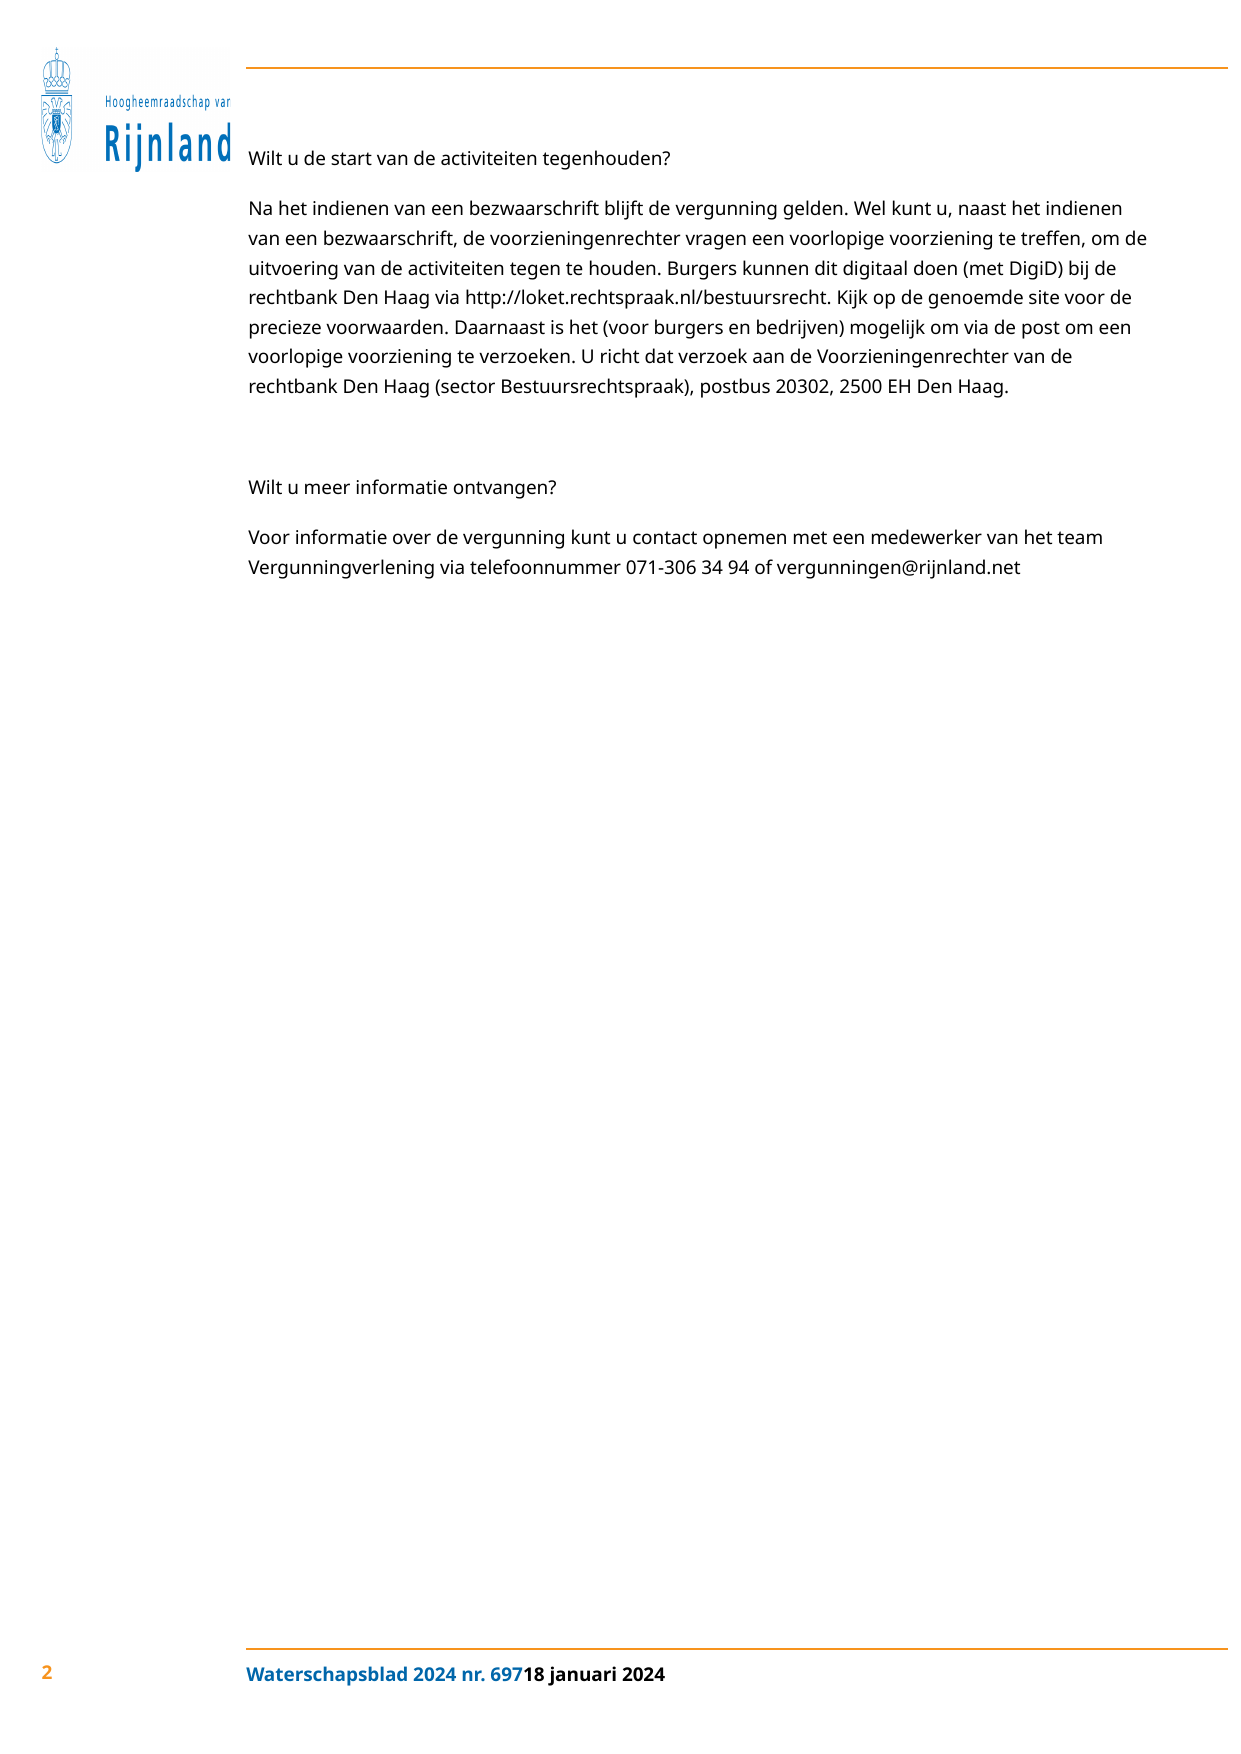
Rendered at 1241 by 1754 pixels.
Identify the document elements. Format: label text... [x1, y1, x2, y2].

text Wilt u meer informatie ontvangen? [248, 474, 1152, 500]
text Voor informatie over de vergunning kunt u contact opnemen met een medewerker van het team Vergunningverlening via telefoonnummer 071-306 34 94 of vergunningen@rijnland.net [248, 524, 1152, 580]
text Wilt u de start van de activiteiten tegenhouden? [248, 145, 1152, 171]
text Na het indienen van een bezwaarschrift blijft de vergunning gelden. Wel kunt u, naast het indienen van een bezwaarschrift, de voorzieningenrechter vragen een voorlopige voorziening te treffen, om de uitvoering van de activiteiten tegen te houden. Burgers kunnen dit digitaal doen (met DigiD) bij de rechtbank Den Haag via http://loket.rechtspraak.nl/bestuursrecht. Kijk op de genoemde site voor de precieze voorwaarden. Daarnaast is het (voor burgers en bedrijven) mogelijk om via de post om een voorlopige voorziening te verzoeken. U richt dat verzoek aan de Voorzieningenrechter van de rechtbank Den Haag (sector Bestuursrechtspraak), postbus 20302, 2500 EH Den Haag. [248, 196, 1152, 399]
picture [41, 47, 231, 172]
